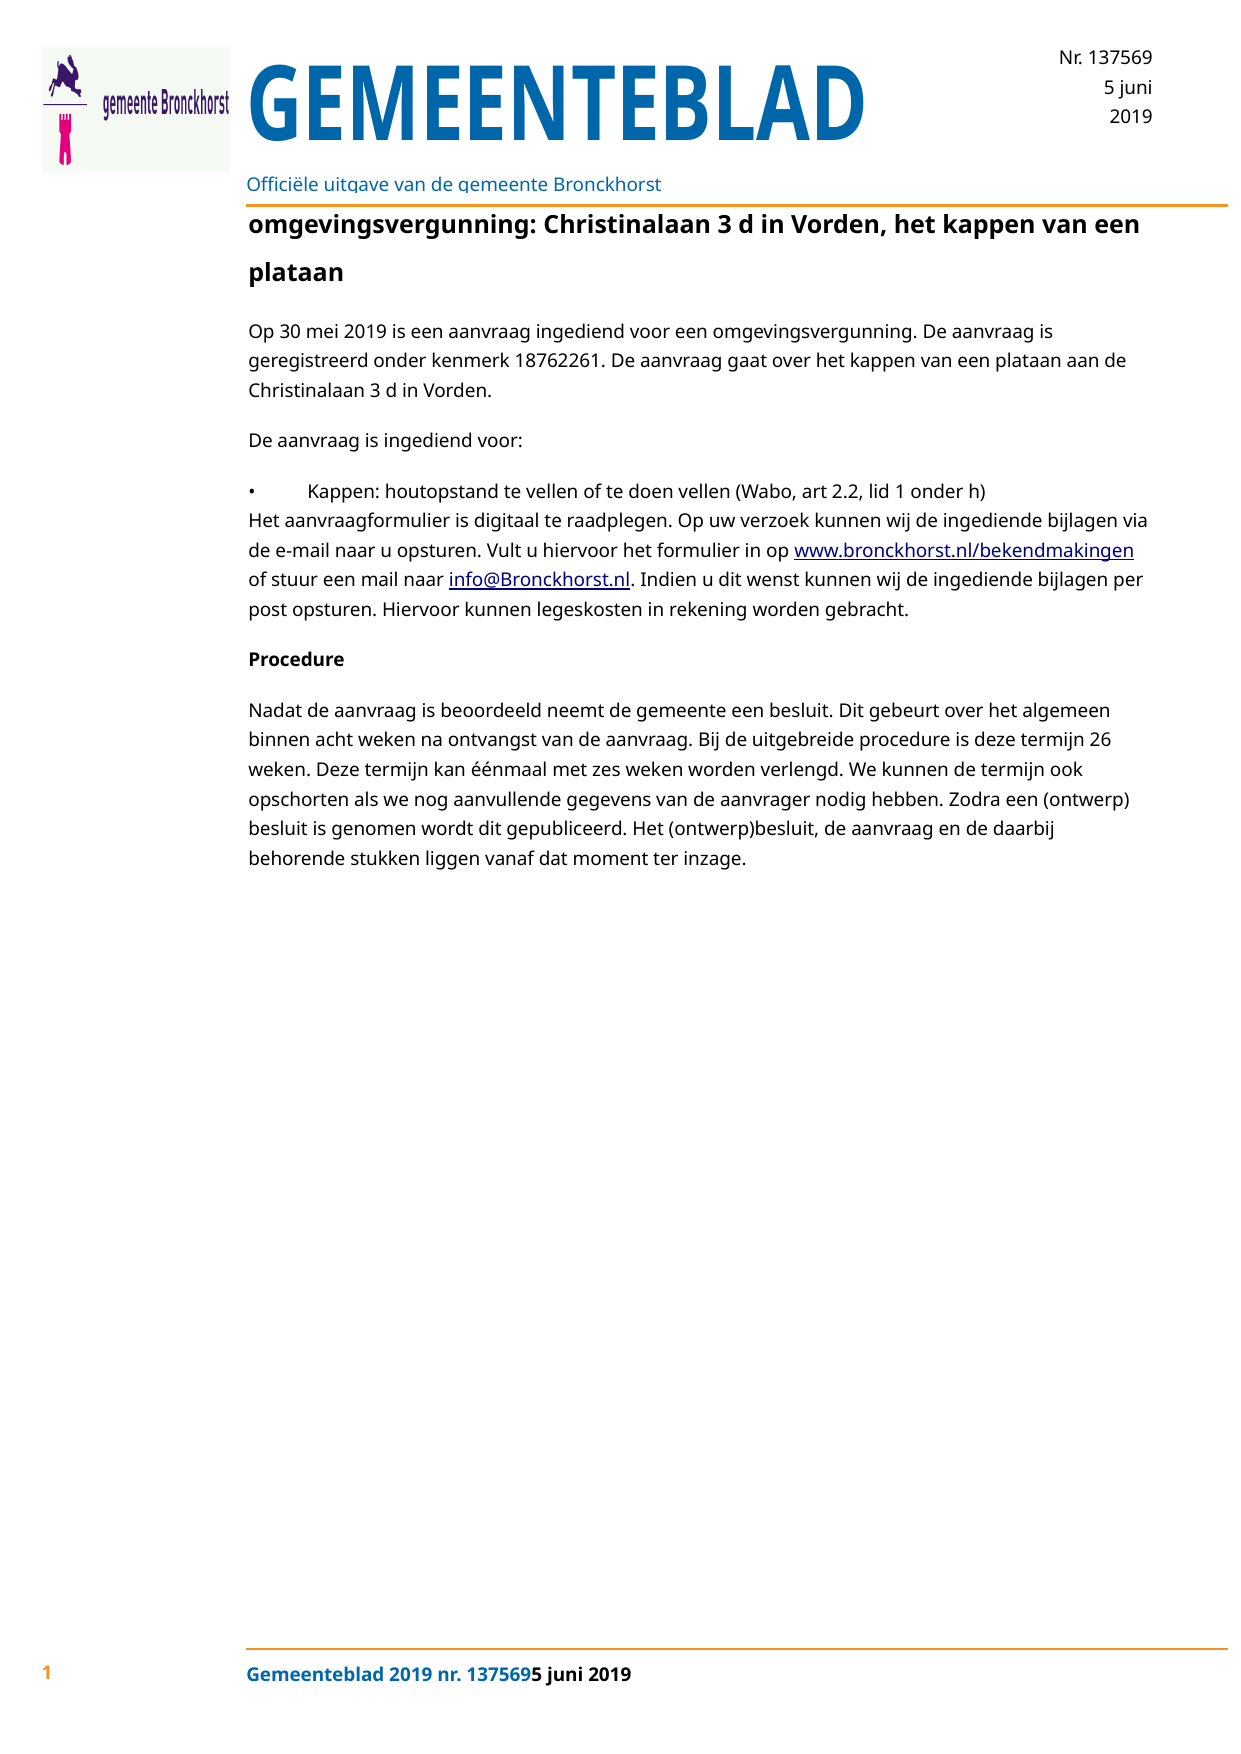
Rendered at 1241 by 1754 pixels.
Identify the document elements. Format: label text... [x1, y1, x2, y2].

text Het aanvraagformulier is digitaal te raadplegen. Op uw verzoek kunnen wij de ingediende bijlagen via de e-mail naar u opsturen. Vult u hiervoor het formulier in op www.bronckhorst.nl/bekendmakingen of stuur een mail naar info@Bronckhorst.nl. Indien u dit wenst kunnen wij de ingediende bijlagen per post opsturen. Hiervoor kunnen legeskosten in rekening worden gebracht. [248, 507, 1152, 622]
text Op 30 mei 2019 is een aanvraag ingediend voor een omgevingsvergunning. De aanvraag is geregistreerd onder kenmerk 18762261. De aanvraag gaat over het kappen van een plataan aan de Christinalaan 3 d in Vorden. [248, 318, 1152, 403]
text Nadat de aanvraag is beoordeeld neemt de gemeente een besluit. Dit gebeurt over het algemeen binnen acht weken na ontvangst van de aanvraag. Bij de uitgebreide procedure is deze termijn 26 weken. Deze termijn kan éénmaal met zes weken worden verlengd. We kunnen de termijn ook opschorten als we nog aanvullende gegevens van de aanvrager nodig hebben. Zodra een (ontwerp) besluit is genomen wordt dit gepubliceerd. Het (ontwerp)besluit, de aanvraag en de daarbij behorende stukken liggen vanaf dat moment ter inzage. [248, 697, 1152, 871]
picture [41, 47, 231, 172]
text Procedure [248, 647, 1152, 672]
text omgevingsvergunning: Christinalaan 3 d in Vorden, het kappen van een plataan [248, 207, 1152, 288]
text De aanvraag is ingediend voor: [248, 427, 1152, 453]
list Kappen: houtopstand te vellen of te doen vellen (Wabo, art 2.2, lid 1 onder h) [248, 478, 1152, 504]
